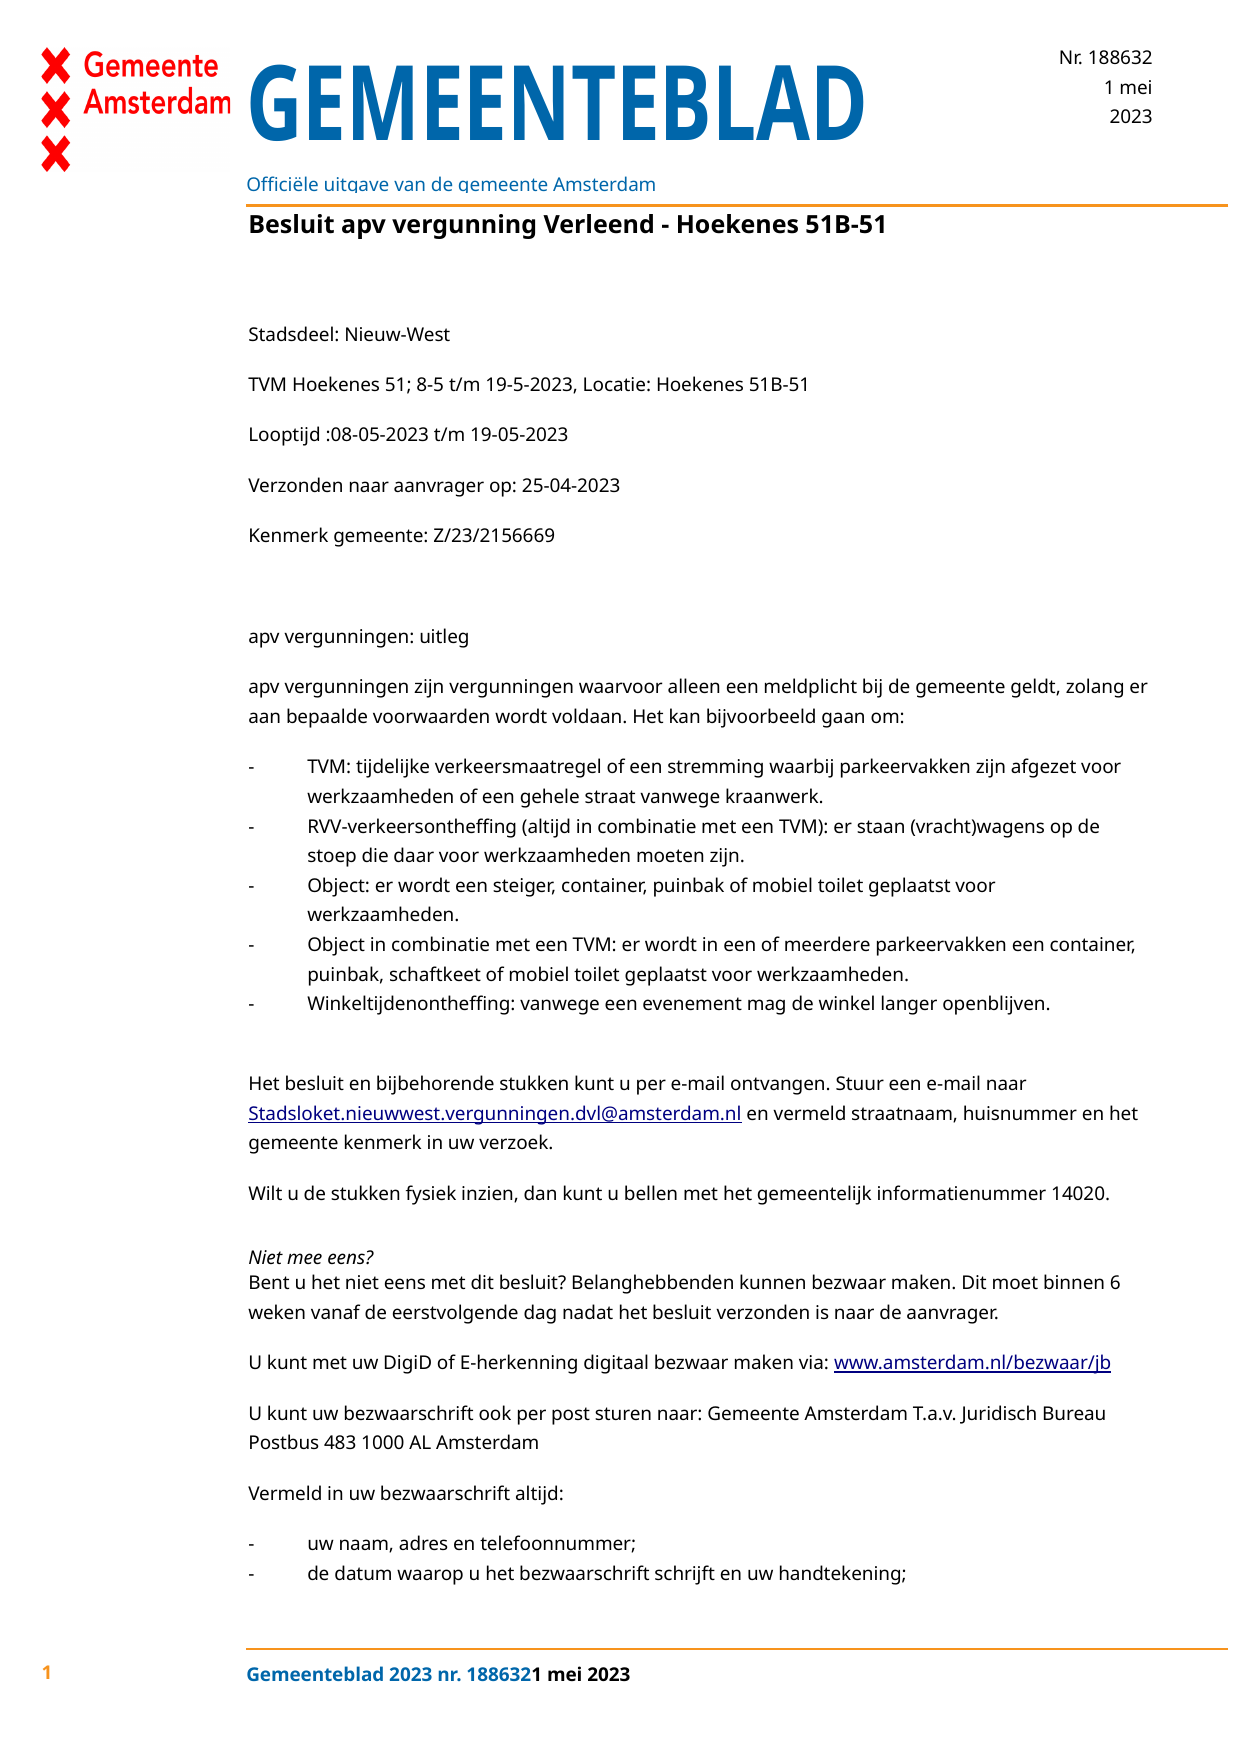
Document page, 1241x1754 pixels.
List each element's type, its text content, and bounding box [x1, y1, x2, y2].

text Besluit apv vergunning Verleend - Hoekenes 51B-51 [248, 207, 1152, 241]
text U kunt uw bezwaarschrift ook per post sturen naar: Gemeente Amsterdam T.a.v. Juridisch Bureau Postbus 483 1000 AL Amsterdam [248, 1400, 1152, 1455]
text Niet mee eens? [248, 1244, 1152, 1269]
text Het besluit en bijbehorende stukken kunt u per e-mail ontvangen. Stuur een e-mail naar Stadsloket.nieuwwest.vergunningen.dvl@amsterdam.nl en vermeld straatnaam, huisnummer en het gemeente kenmerk in uw verzoek. [248, 1070, 1152, 1155]
list uw naam, adres en telefoonnummer; [248, 1530, 1152, 1556]
list TVM: tijdelijke verkeersmaatregel of een stremming waarbij parkeervakken zijn afgezet voor werkzaamheden of een gehele straat vanwege kraanwerk. [248, 754, 1152, 809]
text U kunt met uw DigiD of E-herkenning digitaal bezwaar maken via: www.amsterdam.nl/bezwaar/jb [248, 1349, 1152, 1375]
text Wilt u de stukken fysiek inzien, dan kunt u bellen met het gemeentelijk informatienummer 14020. [248, 1180, 1152, 1206]
text Kenmerk gemeente: Z/23/2156669 [248, 522, 1152, 548]
text Verzonden naar aanvrager op: 25-04-2023 [248, 472, 1152, 498]
list de datum waarop u het bezwaarschrift schrijft en uw handtekening; [248, 1560, 1152, 1586]
text Looptijd :08-05-2023 t/m 19-05-2023 [248, 422, 1152, 447]
text Bent u het niet eens met dit besluit? Belanghebbenden kunnen bezwaar maken. Dit moet binnen 6 weken vanaf de eerstvolgende dag nadat het besluit verzonden is naar de aanvrager. [248, 1269, 1152, 1325]
picture [41, 47, 231, 172]
text apv vergunningen zijn vergunningen waarvoor alleen een meldplicht bij de gemeente geldt, zolang er aan bepaalde voorwaarden wordt voldaan. Het kan bijvoorbeeld gaan om: [248, 674, 1152, 729]
list Winkeltijdenontheffing: vanwege een evenement mag de winkel langer openblijven. [248, 990, 1152, 1016]
text TVM Hoekenes 51; 8-5 t/m 19-5-2023, Locatie: Hoekenes 51B-51 [248, 371, 1152, 397]
text Stadsdeel: Nieuw-West [248, 321, 1152, 346]
list RVV-verkeersontheffing (altijd in combinatie met een TVM): er staan (vracht)wagens op de stoep die daar voor werkzaamheden moeten zijn. [248, 813, 1152, 868]
text apv vergunningen: uitleg [248, 623, 1152, 649]
text Vermeld in uw bezwaarschrift altijd: [248, 1480, 1152, 1506]
list Object in combinatie met een TVM: er wordt in een of meerdere parkeervakken een container, puinbak, schaftkeet of mobiel toilet geplaatst voor werkzaamheden. [248, 931, 1152, 986]
list Object: er wordt een steiger, container, puinbak of mobiel toilet geplaatst voor werkzaamheden. [248, 872, 1152, 927]
